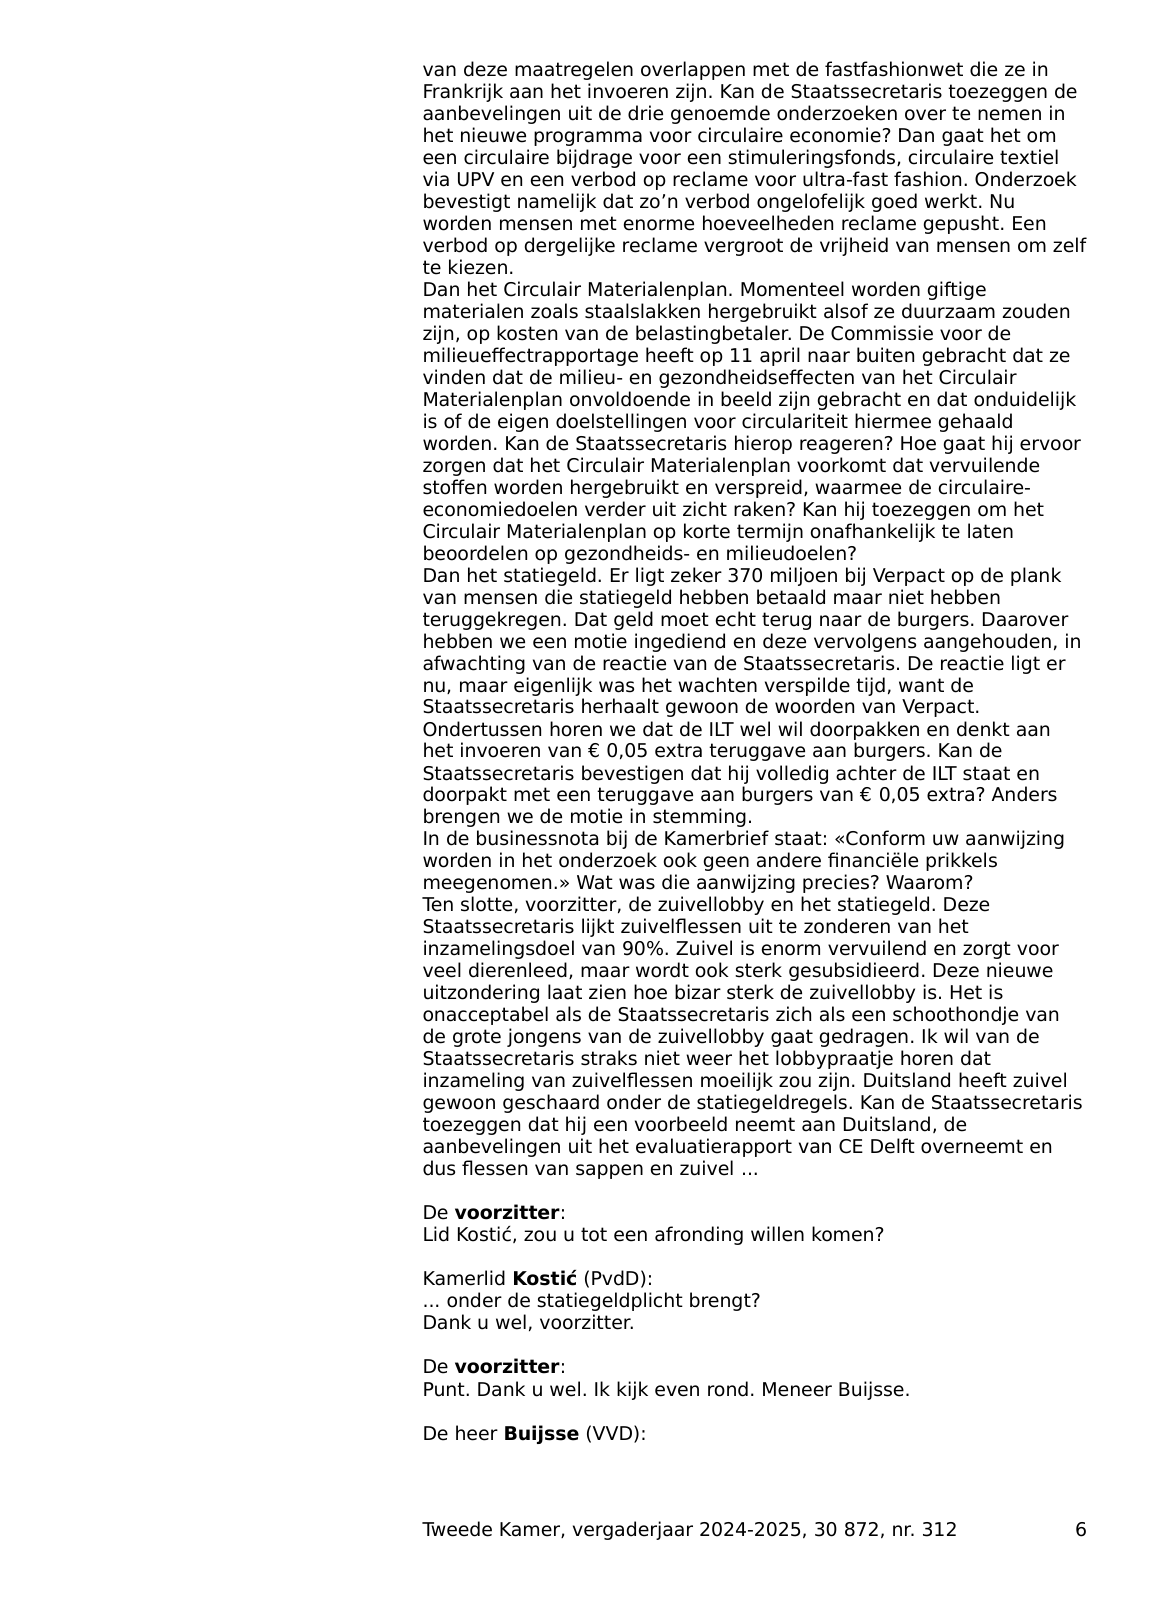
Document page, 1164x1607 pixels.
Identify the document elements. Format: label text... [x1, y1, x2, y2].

text ... onder de statiegeldplicht brengt? [422, 1290, 1087, 1312]
text Punt. Dank u wel. Ik kijk even rond. Meneer Buijsse. [422, 1378, 1087, 1400]
text De voorzitter: [422, 1202, 1087, 1224]
text Kamerlid Kostić (PvdD): [422, 1268, 1087, 1290]
text Dank u wel, voorzitter. [422, 1312, 1087, 1334]
text Ten slotte, voorzitter, de zuivellobby en het statiegeld. Deze Staatssecretaris lijkt zuivelflessen uit te zonderen van het inzamelingsdoel van 90%. Zuivel is enorm vervuilend en zorgt voor veel dierenleed, maar wordt ook sterk gesubsidieerd. Deze nieuwe uitzondering laat zien hoe bizar sterk de zuivellobby is. Het is onacceptabel als de Staatssecretaris zich als een schoothondje van de grote jongens van de zuivellobby gaat gedragen. Ik wil van de Staatssecretaris straks niet weer het lobbypraatje horen dat inzameling van zuivelflessen moeilijk zou zijn. Duitsland heeft zuivel gewoon geschaard onder de statiegeldregels. Kan de Staatssecretaris toezeggen dat hij een voorbeeld neemt aan Duitsland, de aanbevelingen uit het evaluatierapport van CE Delft overneemt en dus flessen van sappen en zuivel ... [422, 894, 1087, 1180]
text Lid Kostić, zou u tot een afronding willen komen? [422, 1224, 1087, 1246]
text van deze maatregelen overlappen met de fastfashionwet die ze in Frankrijk aan het invoeren zijn. Kan de Staatssecretaris toezeggen de aanbevelingen uit de drie genoemde onderzoeken over te nemen in het nieuwe programma voor circulaire economie? Dan gaat het om een circulaire bijdrage voor een stimuleringsfonds, circulaire textiel via UPV en een verbod op reclame voor ultra-fast fashion. Onderzoek bevestigt namelijk dat zo’n verbod ongelofelijk goed werkt. Nu worden mensen met enorme hoeveelheden reclame gepusht. Een verbod op dergelijke reclame vergroot de vrijheid van mensen om zelf te kiezen. [422, 59, 1087, 279]
text In de businessnota bij de Kamerbrief staat: «Conform uw aanwijzing worden in het onderzoek ook geen andere financiële prikkels meegenomen.» Wat was die aanwijzing precies? Waarom? [422, 828, 1087, 894]
text Dan het Circulair Materialenplan. Momenteel worden giftige materialen zoals staalslakken hergebruikt alsof ze duurzaam zouden zijn, op kosten van de belastingbetaler. De Commissie voor de milieueffectrapportage heeft op 11 april naar buiten gebracht dat ze vinden dat de milieu- en gezondheidseffecten van het Circulair Materialenplan onvoldoende in beeld zijn gebracht en dat onduidelijk is of de eigen doelstellingen voor circulariteit hiermee gehaald worden. Kan de Staatssecretaris hierop reageren? Hoe gaat hij ervoor zorgen dat het Circulair Materialenplan voorkomt dat vervuilende stoffen worden hergebruikt en verspreid, waarmee de circulaire-economiedoelen verder uit zicht raken? Kan hij toezeggen om het Circulair Materialenplan op korte termijn onafhankelijk te laten beoordelen op gezondheids- en milieudoelen? [422, 279, 1087, 564]
text De heer Buijsse (VVD): [422, 1423, 1087, 1444]
text De voorzitter: [422, 1356, 1087, 1378]
text Dan het statiegeld. Er ligt zeker 370 miljoen bij Verpact op de plank van mensen die statiegeld hebben betaald maar niet hebben teruggekregen. Dat geld moet echt terug naar de burgers. Daarover hebben we een motie ingediend en deze vervolgens aangehouden, in afwachting van de reactie van de Staatssecretaris. De reactie ligt er nu, maar eigenlijk was het wachten verspilde tijd, want de Staatssecretaris herhaalt gewoon de woorden van Verpact. Ondertussen horen we dat de ILT wel wil doorpakken en denkt aan het invoeren van € 0,05 extra teruggave aan burgers. Kan de Staatssecretaris bevestigen dat hij volledig achter de ILT staat en doorpakt met een teruggave aan burgers van € 0,05 extra? Anders brengen we de motie in stemming. [422, 564, 1087, 828]
